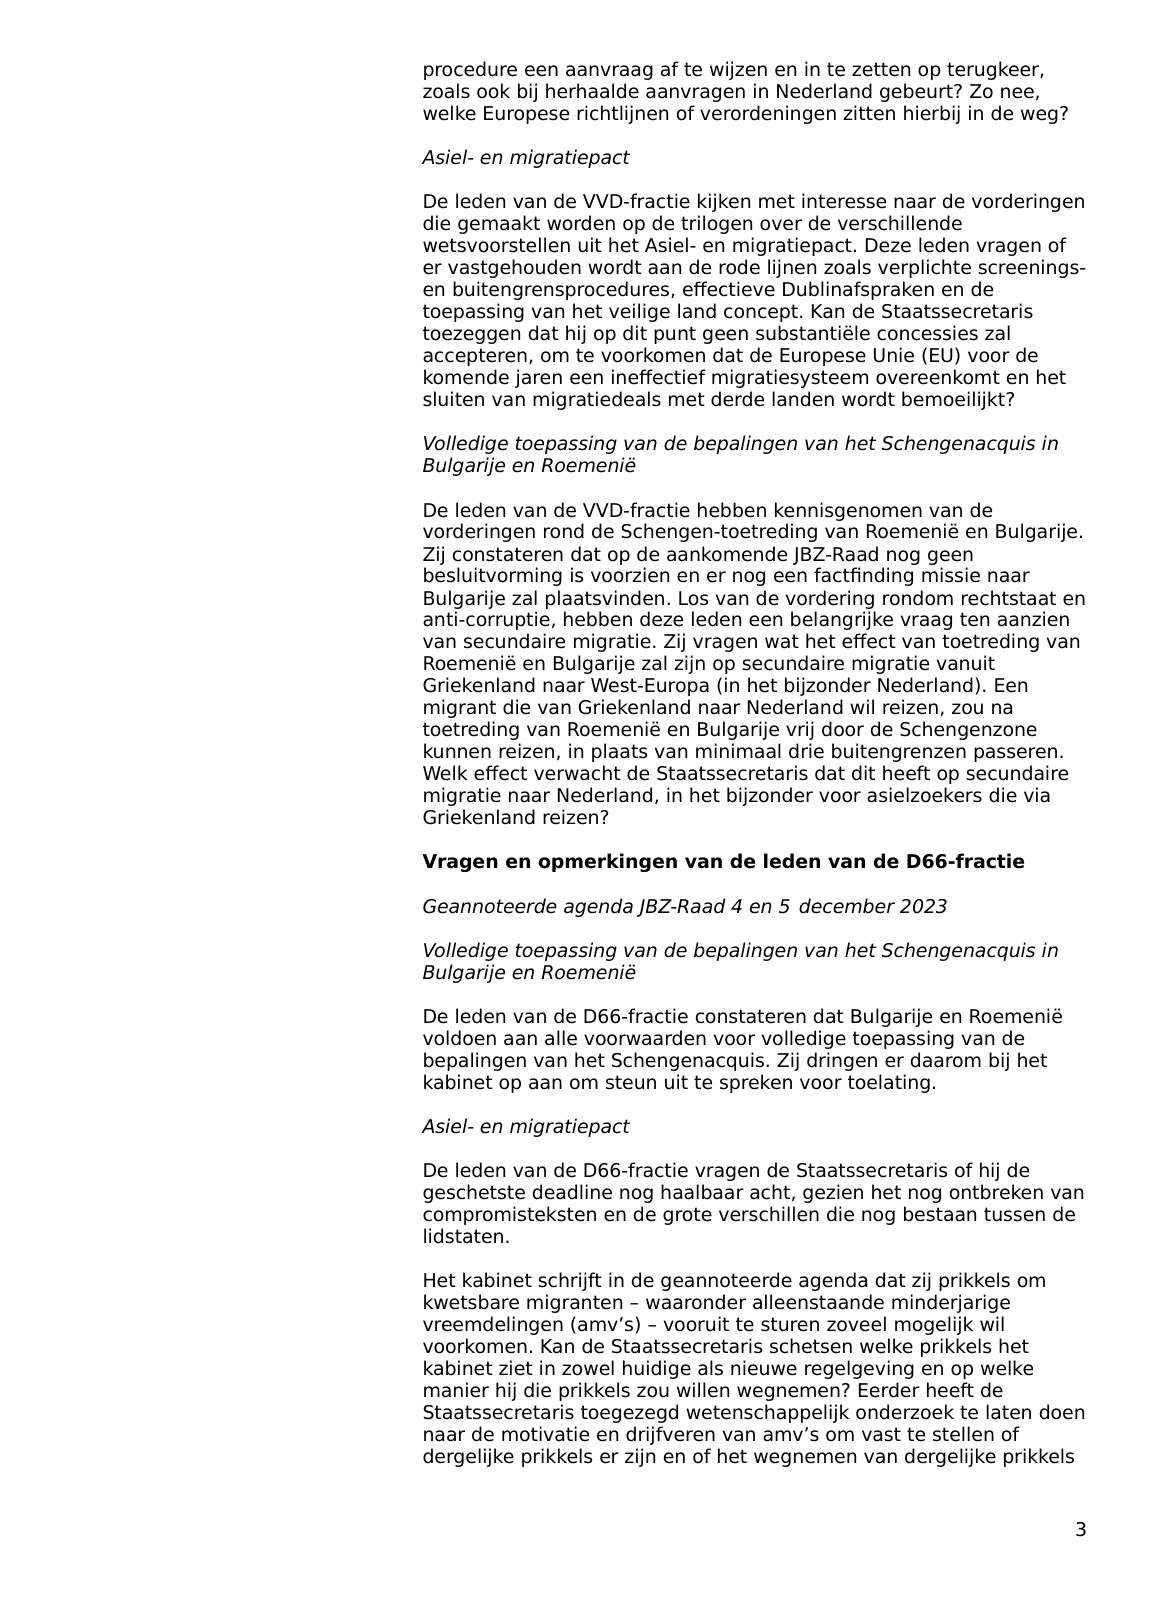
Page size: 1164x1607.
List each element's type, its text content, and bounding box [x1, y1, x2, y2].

text De leden van de VVD-fractie hebben kennisgenomen van de vorderingen rond de Schengen-toetreding van Roemenië en Bulgarije. Zij constateren dat op de aankomende JBZ-Raad nog geen besluitvorming is voorzien en er nog een factfinding missie naar Bulgarije zal plaatsvinden. Los van de vordering rondom rechtstaat en anti-corruptie, hebben deze leden een belangrijke vraag ten aanzien van secundaire migratie. Zij vragen wat het effect van toetreding van Roemenië en Bulgarije zal zijn op secundaire migratie vanuit Griekenland naar West-Europa (in het bijzonder Nederland). Een migrant die van Griekenland naar Nederland wil reizen, zou na toetreding van Roemenië en Bulgarije vrij door de Schengenzone kunnen reizen, in plaats van minimaal drie buitengrenzen passeren. Welk effect verwacht de Staatssecretaris dat dit heeft op secundaire migratie naar Nederland, in het bijzonder voor asielzoekers die via Griekenland reizen? [422, 499, 1087, 829]
subtitle Asiel- en migratiepact [422, 1116, 1087, 1138]
text De leden van de D66-fractie constateren dat Bulgarije en Roemenië voldoen aan alle voorwaarden voor volledige toepassing van de bepalingen van het Schengenacquis. Zij dringen er daarom bij het kabinet op aan om steun uit te spreken voor toelating. [422, 1006, 1087, 1094]
subtitle Geannoteerde agenda JBZ-Raad 4 en 5 december 2023 [422, 896, 1087, 917]
subtitle Vragen en opmerkingen van de leden van de D66-fractie [422, 851, 1087, 873]
text De leden van de D66-fractie vragen de Staatssecretaris of hij de geschetste deadline nog haalbaar acht, gezien het nog ontbreken van compromisteksten en de grote verschillen die nog bestaan tussen de lidstaten. [422, 1160, 1087, 1248]
text Het kabinet schrijft in de geannoteerde agenda dat zij prikkels om kwetsbare migranten – waaronder alleenstaande minderjarige vreemdelingen (amv’s) – vooruit te sturen zoveel mogelijk wil voorkomen. Kan de Staatssecretaris schetsen welke prikkels het kabinet ziet in zowel huidige als nieuwe regelgeving en op welke manier hij die prikkels zou willen wegnemen? Eerder heeft de Staatssecretaris toegezegd wetenschappelijk onderzoek te laten doen naar de motivatie en drijfveren van amv’s om vast te stellen of dergelijke prikkels er zijn en of het wegnemen van dergelijke prikkels [422, 1270, 1087, 1468]
subtitle Volledige toepassing van de bepalingen van het Schengenacquis in Bulgarije en Roemenië [422, 433, 1087, 477]
subtitle Volledige toepassing van de bepalingen van het Schengenacquis in Bulgarije en Roemenië [422, 940, 1087, 984]
text De leden van de VVD-fractie kijken met interesse naar de vorderingen die gemaakt worden op de trilogen over de verschillende wetsvoorstellen uit het Asiel- en migratiepact. Deze leden vragen of er vastgehouden wordt aan de rode lijnen zoals verplichte screenings- en buitengrensprocedures, effectieve Dublinafspraken en de toepassing van het veilige land concept. Kan de Staatssecretaris toezeggen dat hij op dit punt geen substantiële concessies zal accepteren, om te voorkomen dat de Europese Unie (EU) voor de komende jaren een ineffectief migratiesysteem overeenkomt en het sluiten van migratiedeals met derde landen wordt bemoeilijkt? [422, 191, 1087, 411]
subtitle Asiel- en migratiepact [422, 147, 1087, 169]
text procedure een aanvraag af te wijzen en in te zetten op terugkeer, zoals ook bij herhaalde aanvragen in Nederland gebeurt? Zo nee, welke Europese richtlijnen of verordeningen zitten hierbij in de weg? [422, 59, 1087, 125]
